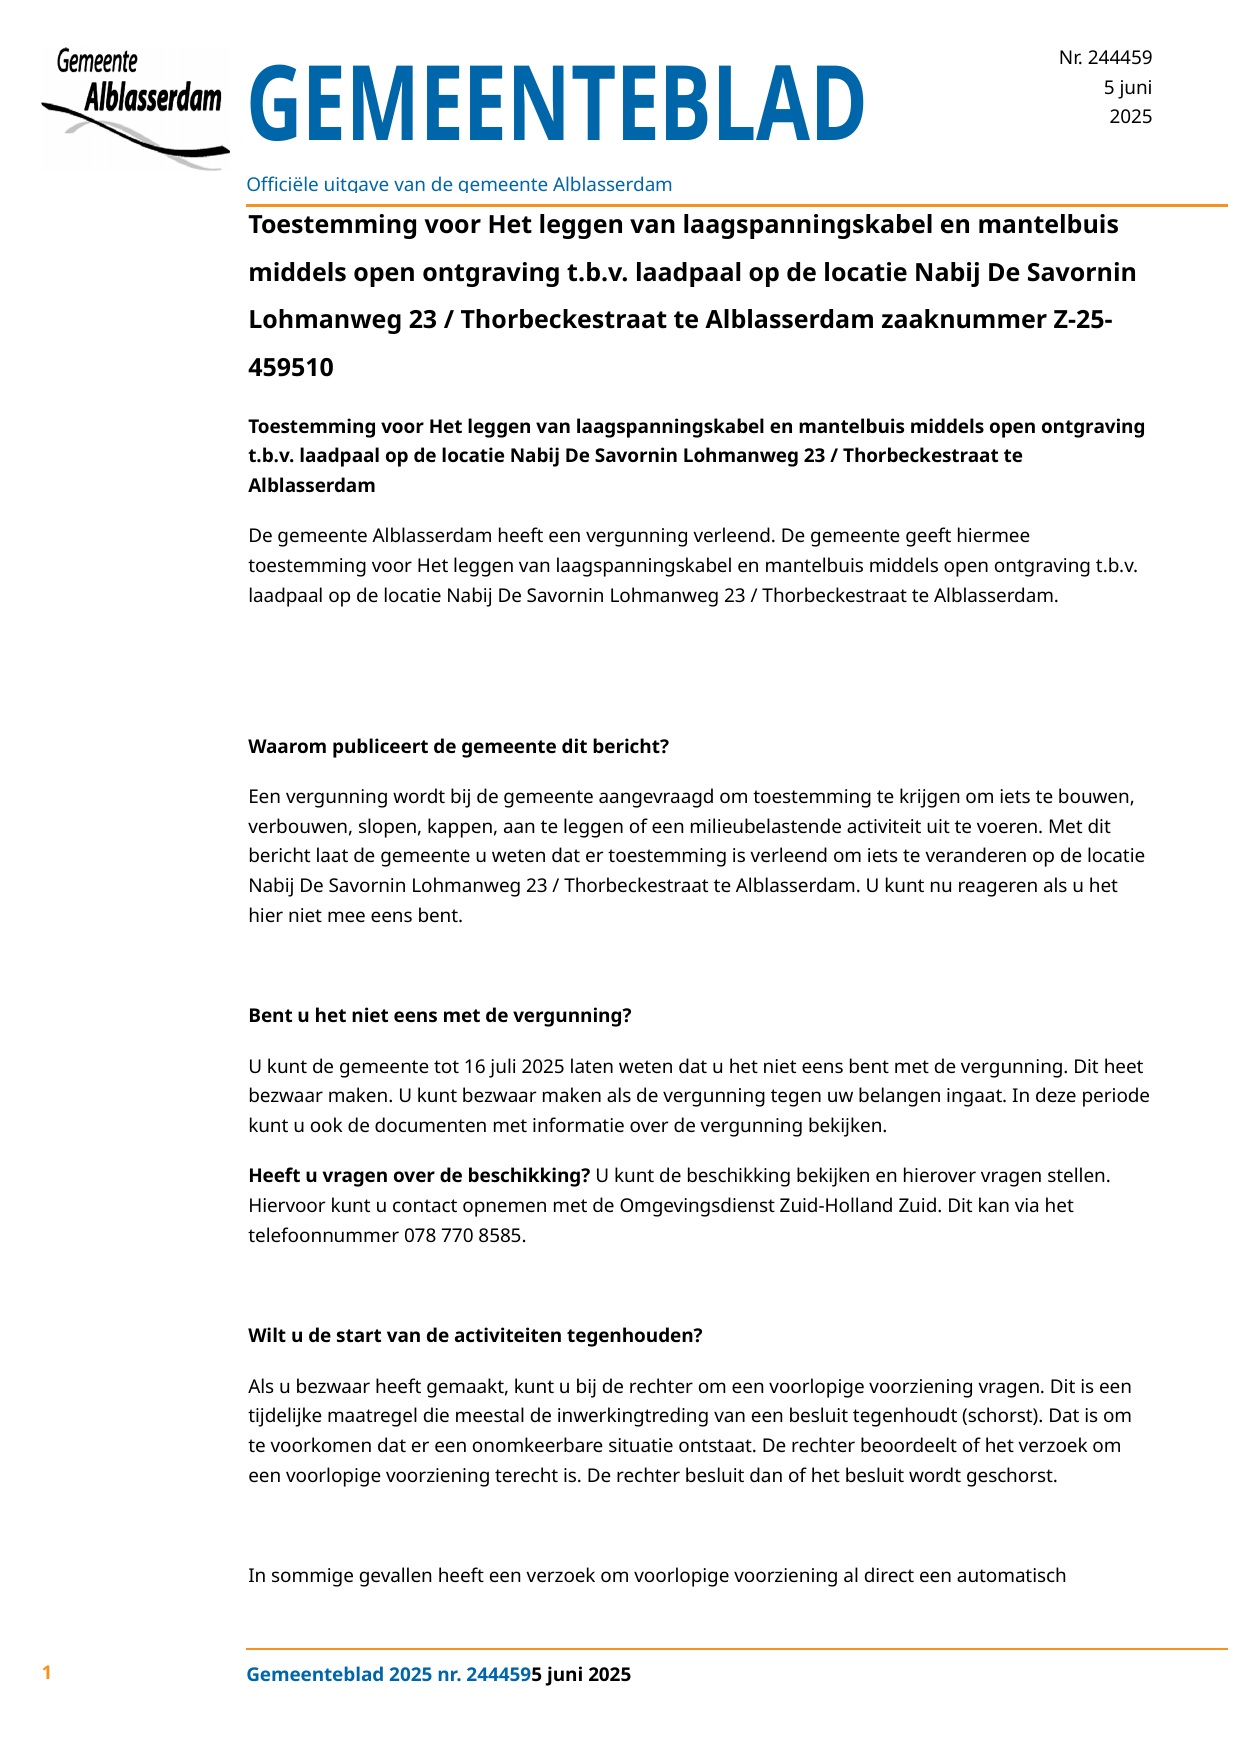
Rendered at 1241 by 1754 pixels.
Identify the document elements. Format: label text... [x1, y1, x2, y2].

text Heeft u vragen over de beschikking? U kunt de beschikking bekijken en hierover vragen stellen. Hiervoor kunt u contact opnemen met de Omgevingsdienst Zuid-Holland Zuid. Dit kan via het telefoonnummer 078 770 8585. [248, 1163, 1152, 1248]
text In sommige gevallen heeft een verzoek om voorlopige voorziening al direct een automatisch [248, 1563, 1152, 1588]
text De gemeente Alblasserdam heeft een vergunning verleend. De gemeente geeft hiermee toestemming voor Het leggen van laagspanningskabel en mantelbuis middels open ontgraving t.b.v. laadpaal op de locatie Nabij De Savornin Lohmanweg 23 / Thorbeckestraat te Alblasserdam. [248, 523, 1152, 608]
text Toestemming voor Het leggen van laagspanningskabel en mantelbuis middels open ontgraving t.b.v. laadpaal op de locatie Nabij De Savornin Lohmanweg 23 / Thorbeckestraat te Alblasserdam [248, 413, 1152, 498]
text Wilt u de start van de activiteiten tegenhouden? [248, 1323, 1152, 1348]
text Een vergunning wordt bij de gemeente aangevraagd om toestemming te krijgen om iets te bouwen, verbouwen, slopen, kappen, aan te leggen of een milieubelastende activiteit uit te voeren. Met dit bericht laat de gemeente u weten dat er toestemming is verleend om iets te veranderen op de locatie Nabij De Savornin Lohmanweg 23 / Thorbeckestraat te Alblasserdam. U kunt nu reageren als u het hier niet mee eens bent. [248, 783, 1152, 928]
text Bent u het niet eens met de vergunning? [248, 1003, 1152, 1028]
text U kunt de gemeente tot 16 juli 2025 laten weten dat u het niet eens bent met de vergunning. Dit heet bezwaar maken. U kunt bezwaar maken als de vergunning tegen uw belangen ingaat. In deze periode kunt u ook de documenten met informatie over de vergunning bekijken. [248, 1053, 1152, 1138]
picture [41, 47, 231, 172]
text Waarom publiceert de gemeente dit bericht? [248, 733, 1152, 759]
text Als u bezwaar heeft gemaakt, kunt u bij de rechter om een voorlopige voorziening vragen. Dit is een tijdelijke maatregel die meestal de inwerkingtreding van een besluit tegenhoudt (schorst). Dat is om te voorkomen dat er een onomkeerbare situatie ontstaat. De rechter beoordeelt of het verzoek om een voorlopige voorziening terecht is. De rechter besluit dan of het besluit wordt geschorst. [248, 1373, 1152, 1488]
text Toestemming voor Het leggen van laagspanningskabel en mantelbuis middels open ontgraving t.b.v. laadpaal op de locatie Nabij De Savornin Lohmanweg 23 / Thorbeckestraat te Alblasserdam zaaknummer Z-25-459510 [248, 207, 1152, 384]
